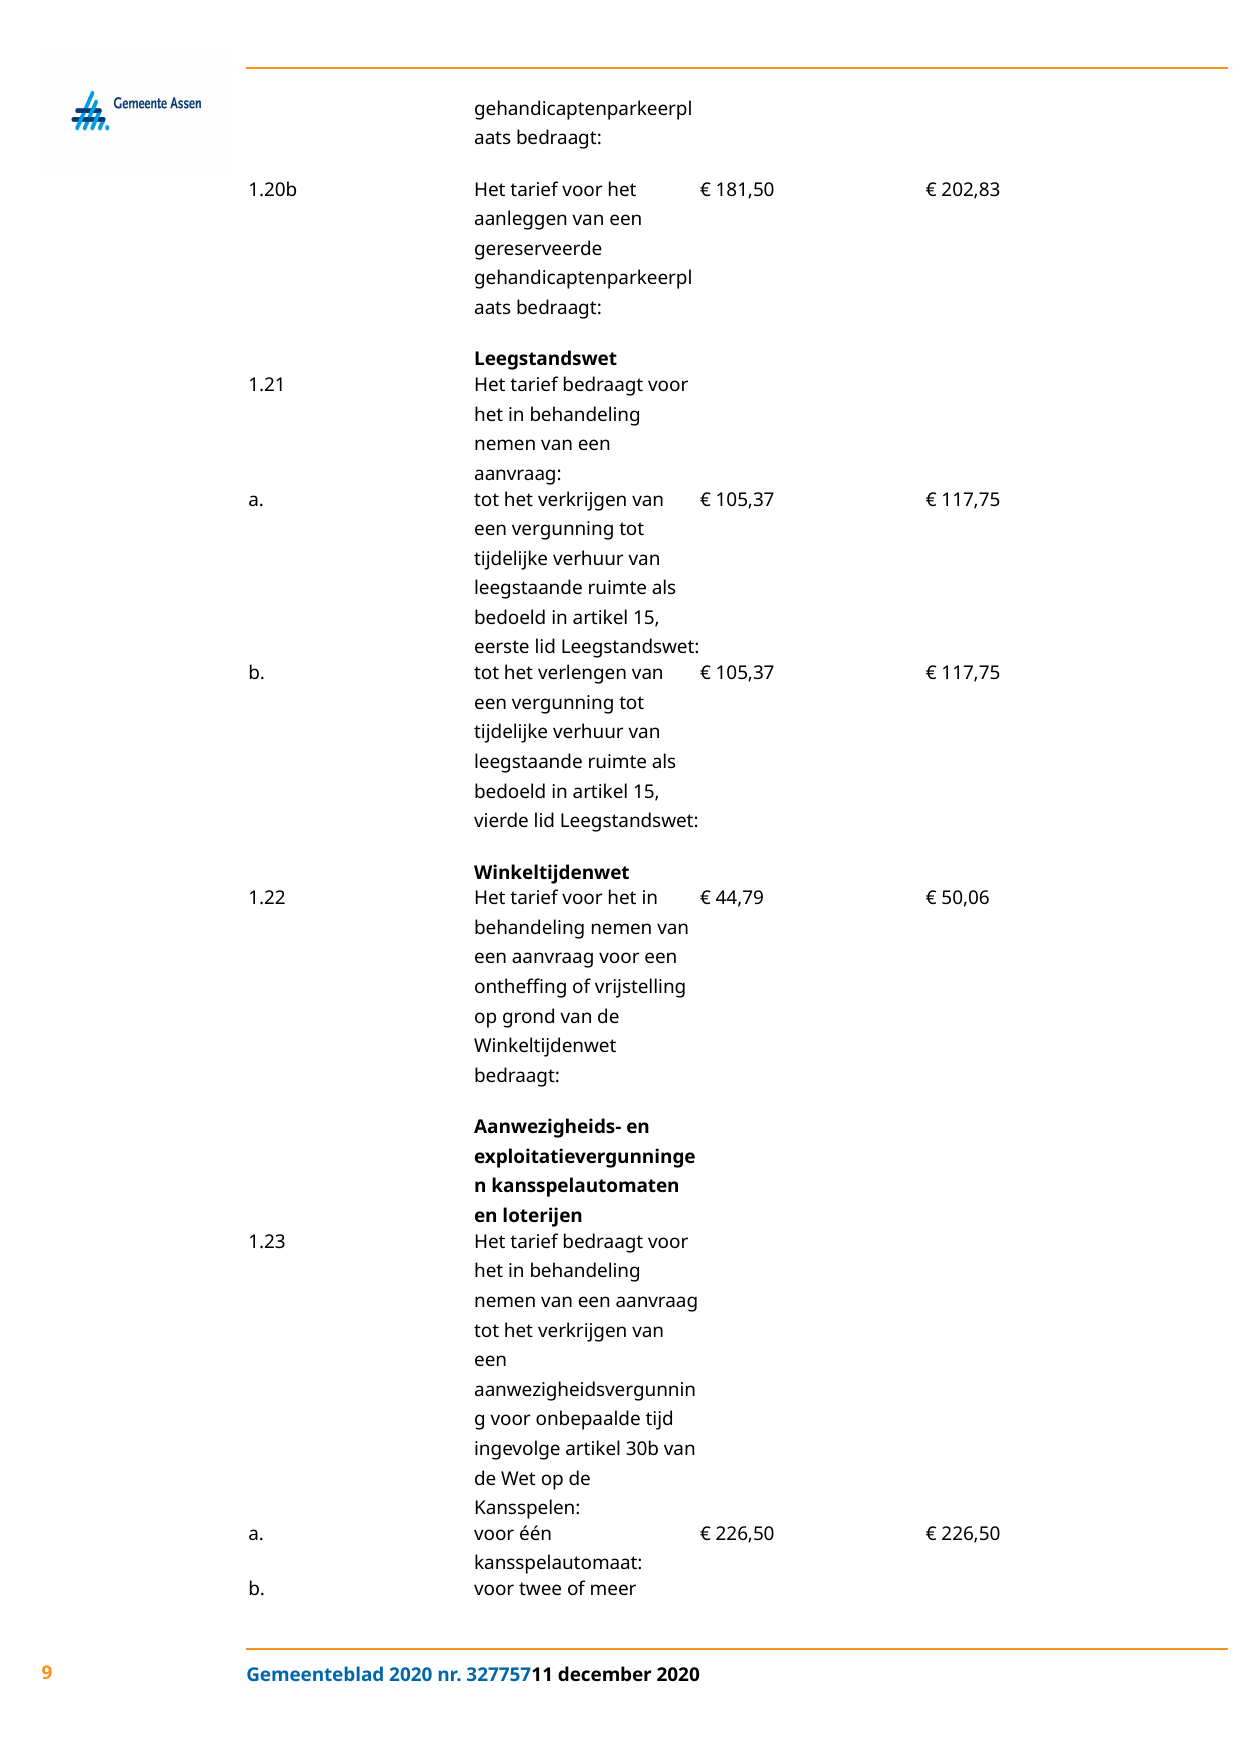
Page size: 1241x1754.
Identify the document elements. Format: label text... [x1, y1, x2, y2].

table_cell Aanwezigheids- en exploitatievergunningen kansspelautomaten en loterijen [474, 1114, 700, 1228]
table_cell a. [248, 1520, 474, 1575]
table_cell [700, 1114, 926, 1228]
table_cell [700, 346, 926, 371]
table_cell [700, 320, 926, 346]
table_cell [700, 95, 926, 150]
table_cell [248, 346, 474, 371]
table_cell [926, 371, 1152, 486]
table_cell € 226,50 [926, 1520, 1152, 1575]
table_cell [926, 95, 1152, 150]
table_cell [474, 150, 700, 176]
table_cell 1.21 [248, 371, 474, 486]
table_cell gehandicaptenparkeerplaats bedraagt: [474, 95, 700, 150]
table_cell b. [248, 1575, 474, 1601]
table_cell [700, 150, 926, 176]
table_cell 1.20b [248, 176, 474, 320]
table_cell [700, 1088, 926, 1113]
picture [41, 47, 231, 172]
table_cell [700, 1575, 926, 1601]
table_cell [926, 320, 1152, 346]
table_cell [248, 859, 474, 884]
table_cell 1.23 [248, 1228, 474, 1520]
table_cell tot het verlengen van een vergunning tot tijdelijke verhuur van leegstaande ruimte als bedoeld in artikel 15, vierde lid Leegstandswet: [474, 660, 700, 833]
table_cell [248, 833, 474, 859]
table_cell [926, 859, 1152, 884]
table_cell € 117,75 [926, 486, 1152, 659]
table_cell Het tarief bedraagt voor het in behandeling nemen van een aanvraag: [474, 371, 700, 486]
table_cell [700, 371, 926, 486]
table_cell € 44,79 [700, 885, 926, 1088]
table_cell € 50,06 [926, 885, 1152, 1088]
table_cell [248, 320, 474, 346]
table_cell [700, 833, 926, 859]
table_cell [926, 1228, 1152, 1520]
table_cell € 105,37 [700, 486, 926, 659]
table_cell Het tarief voor het aanleggen van een gereserveerde gehandicaptenparkeerplaats bedraagt: [474, 176, 700, 320]
table_cell [474, 320, 700, 346]
table_cell [474, 1088, 700, 1113]
table_cell € 105,37 [700, 660, 926, 833]
table_cell [926, 1575, 1152, 1601]
table_cell Het tarief bedraagt voor het in behandeling nemen van een aanvraag tot het verkrijgen van een aanwezigheidsvergunning voor onbepaalde tijd ingevolge artikel 30b van de Wet op de Kansspelen: [474, 1228, 700, 1520]
table_cell [926, 346, 1152, 371]
table_cell 1.22 [248, 885, 474, 1088]
table_cell [926, 833, 1152, 859]
table_cell Winkeltijdenwet [474, 859, 700, 884]
table_cell b. [248, 660, 474, 833]
table_cell [700, 1228, 926, 1520]
table_cell € 117,75 [926, 660, 1152, 833]
table_cell [248, 95, 474, 150]
table_cell [700, 859, 926, 884]
table_cell [926, 1088, 1152, 1113]
table_cell Leegstandswet [474, 346, 700, 371]
table_cell voor één kansspelautomaat: [474, 1520, 700, 1575]
table_cell € 181,50 [700, 176, 926, 320]
table_cell Het tarief voor het in behandeling nemen van een aanvraag voor een ontheffing of vrijstelling op grond van de Winkeltijdenwet bedraagt: [474, 885, 700, 1088]
table_cell voor twee of meer [474, 1575, 700, 1601]
table_cell tot het verkrijgen van een vergunning tot tijdelijke verhuur van leegstaande ruimte als bedoeld in artikel 15, eerste lid Leegstandswet: [474, 486, 700, 659]
table_cell [248, 1088, 474, 1113]
table_cell € 226,50 [700, 1520, 926, 1575]
table_cell [926, 150, 1152, 176]
table_cell [248, 150, 474, 176]
table_cell [926, 1114, 1152, 1228]
table_cell [248, 1114, 474, 1228]
table_cell € 202,83 [926, 176, 1152, 320]
table_cell a. [248, 486, 474, 659]
table_cell [474, 833, 700, 859]
